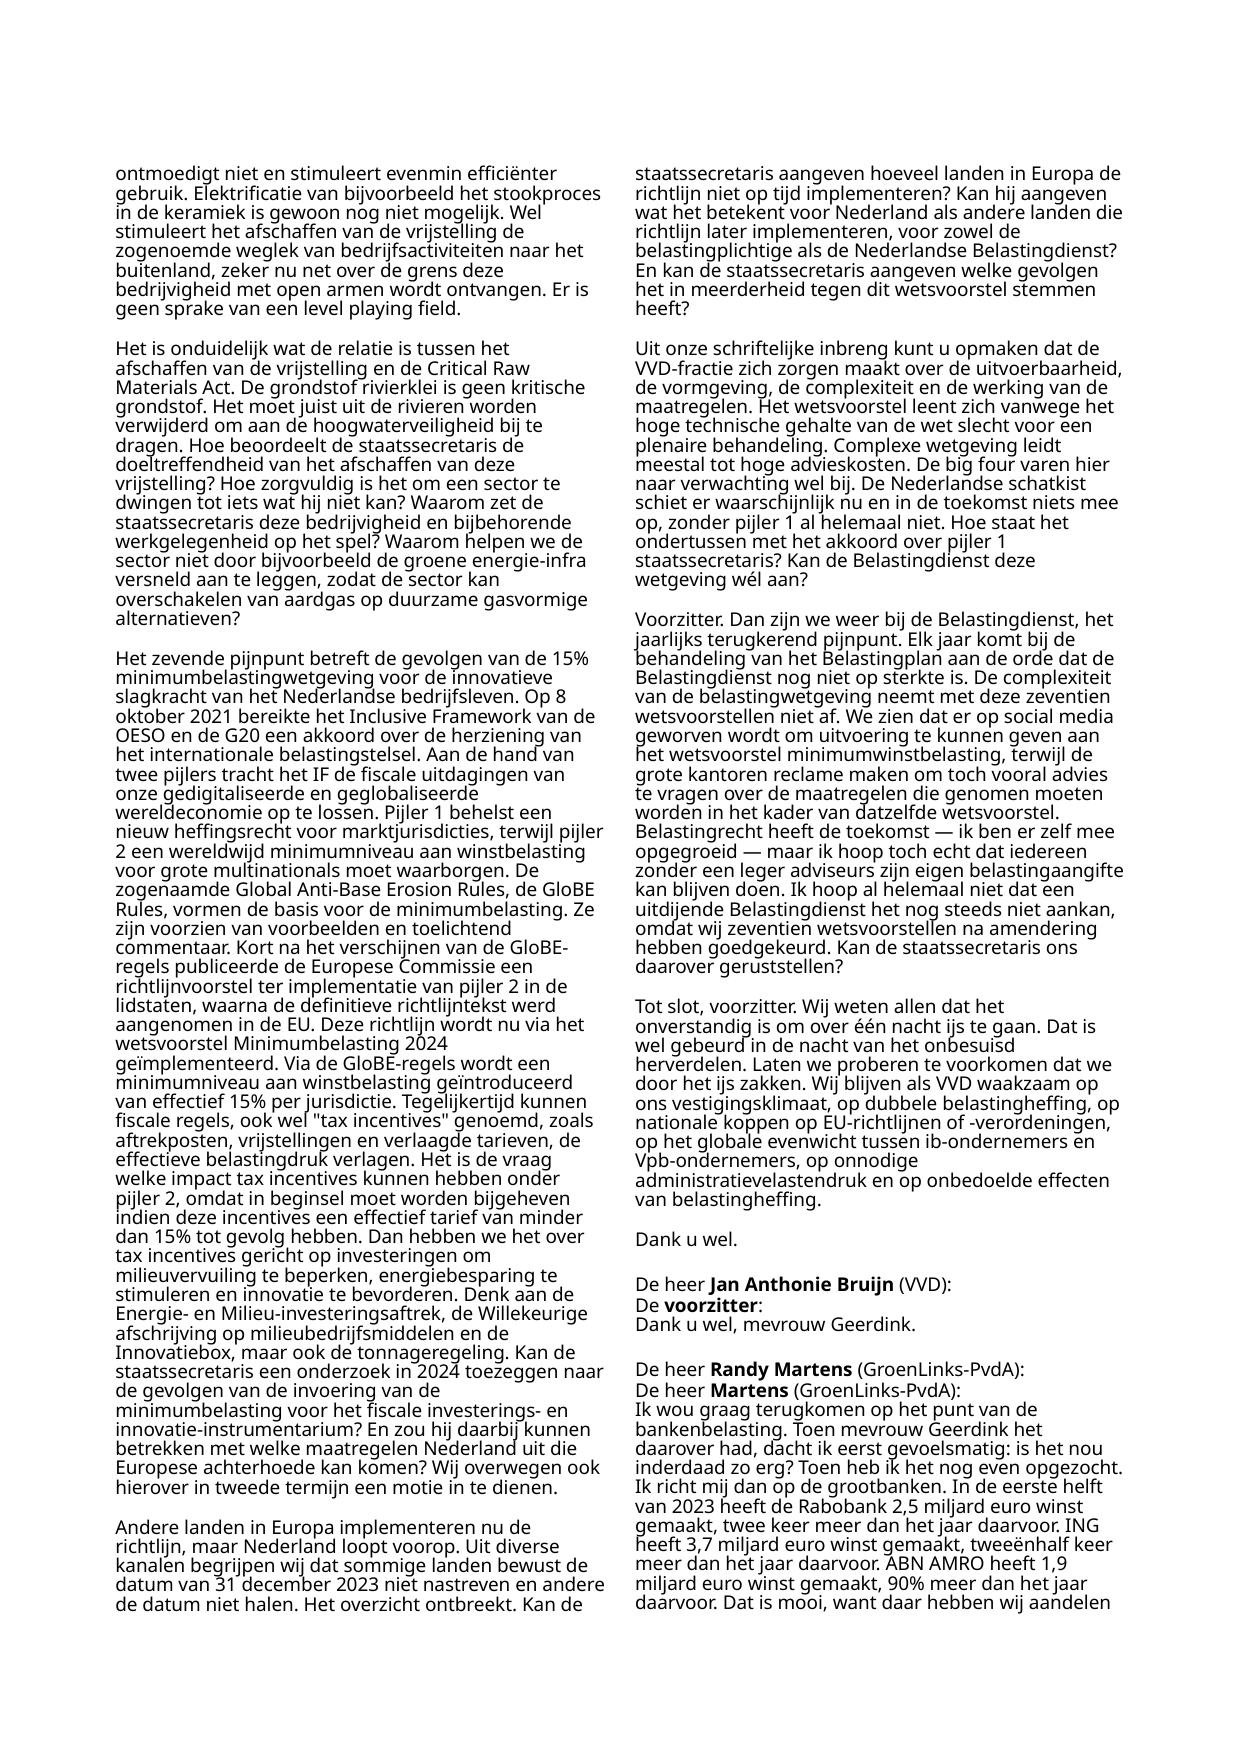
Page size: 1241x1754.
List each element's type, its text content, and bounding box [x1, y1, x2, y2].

text Voorzitter. Dan zijn we weer bij de Belastingdienst, het jaarlijks terugkerend pijnpunt. Elk jaar komt bij de behandeling van het Belastingplan aan de orde dat de Belastingdienst nog niet op sterkte is. De complexiteit van de belastingwetgeving neemt met deze zeventien wetsvoorstellen niet af. We zien dat er op social media geworven wordt om uitvoering te kunnen geven aan het wetsvoorstel minimumwinstbelasting, terwijl de grote kantoren reclame maken om toch vooral advies te vragen over de maatregelen die genomen moeten worden in het kader van datzelfde wetsvoorstel. Belastingrecht heeft de toekomst — ik ben er zelf mee opgegroeid — maar ik hoop toch echt dat iedereen zonder een leger adviseurs zijn eigen belastingaangifte kan blijven doen. Ik hoop al helemaal niet dat een uitdijende Belastingdienst het nog steeds niet aankan, omdat wij zeventien wetsvoorstellen na amendering hebben goedgekeurd. Kan de staatssecretaris ons daarover geruststellen? [635, 611, 1125, 978]
text Uit onze schriftelijke inbreng kunt u opmaken dat de VVD-fractie zich zorgen maakt over de uitvoerbaarheid, de vormgeving, de complexiteit en de werking van de maatregelen. Het wetsvoorstel leent zich vanwege het hoge technische gehalte van de wet slecht voor een plenaire behandeling. Complexe wetgeving leidt meestal tot hoge advieskosten. De big four varen hier naar verwachting wel bij. De Nederlandse schatkist schiet er waarschijnlijk nu en in de toekomst niets mee op, zonder pijler 1 al helemaal niet. Hoe staat het ondertussen met het akkoord over pijler 1 staatssecretaris? Kan de Belastingdienst deze wetgeving wél aan? [635, 340, 1125, 591]
text Dank u wel, mevrouw Geerdink. [635, 1316, 1125, 1335]
text De heer Martens (GroenLinks-PvdA): [635, 1382, 1125, 1401]
text De voorzitter: [635, 1297, 1125, 1316]
text Het is onduidelijk wat de relatie is tussen het afschaffen van de vrijstelling en de Critical Raw Materials Act. De grondstof rivierklei is geen kritische grondstof. Het moet juist uit de rivieren worden verwijderd om aan de hoogwaterveiligheid bij te dragen. Hoe beoordeelt de staatssecretaris de doeltreffendheid van het afschaffen van deze vrijstelling? Hoe zorgvuldig is het om een sector te dwingen tot iets wat hij niet kan? Waarom zet de staatssecretaris deze bedrijvigheid en bijbehorende werkgelegenheid op het spel? Waarom helpen we de sector niet door bijvoorbeeld de groene energie-infra versneld aan te leggen, zodat de sector kan overschakelen van aardgas op duurzame gasvormige alternatieven? [115, 340, 605, 629]
text Dank u wel. [635, 1231, 1125, 1250]
text ontmoedigt niet en stimuleert evenmin efficiënter gebruik. Elektrificatie van bijvoorbeeld het stookproces in de keramiek is gewoon nog niet mogelijk. Wel stimuleert het afschaffen van de vrijstelling de zogenoemde weglek van bedrijfsactiviteiten naar het buitenland, zeker nu net over de grens deze bedrijvigheid met open armen wordt ontvangen. Er is geen sprake van een level playing field. [115, 165, 605, 319]
text De heer Randy Martens (GroenLinks-PvdA): [635, 1356, 1125, 1382]
text De heer Jan Anthonie Bruijn (VVD): [635, 1271, 1125, 1297]
text Ik wou graag terugkomen op het punt van de bankenbelasting. Toen mevrouw Geerdink het daarover had, dacht ik eerst gevoelsmatig: is het nou inderdaad zo erg? Toen heb ik het nog even opgezocht. Ik richt mij dan op de grootbanken. In de eerste helft van 2023 heeft de Rabobank 2,5 miljard euro winst gemaakt, twee keer meer dan het jaar daarvoor. ING heeft 3,7 miljard euro winst gemaakt, tweeënhalf keer meer dan het jaar daarvoor. ABN AMRO heeft 1,9 miljard euro winst gemaakt, 90% meer dan het jaar daarvoor. Dat is mooi, want daar hebben wij aandelen [635, 1401, 1125, 1613]
text Het zevende pijnpunt betreft de gevolgen van de 15% minimumbelastingwetgeving voor de innovatieve slagkracht van het Nederlandse bedrijfsleven. Op 8 oktober 2021 bereikte het Inclusive Framework van de OESO en de G20 een akkoord over de herziening van het internationale belastingstelsel. Aan de hand van twee pijlers tracht het IF de fiscale uitdagingen van onze gedigitaliseerde en geglobaliseerde wereldeconomie op te lossen. Pijler 1 behelst een nieuw heffingsrecht voor marktjurisdicties, terwijl pijler 2 een wereldwijd minimumniveau aan winstbelasting voor grote multinationals moet waarborgen. De zogenaamde Global Anti-Base Erosion Rules, de GloBE Rules, vormen de basis voor de minimumbelasting. Ze zijn voorzien van voorbeelden en toelichtend commentaar. Kort na het verschijnen van de GloBE-regels publiceerde de Europese Commissie een richtlijnvoorstel ter implementatie van pijler 2 in de lidstaten, waarna de definitieve richtlijntekst werd aangenomen in de EU. Deze richtlijn wordt nu via het wetsvoorstel Minimumbelasting 2024 geïmplementeerd. Via de GloBE-regels wordt een minimumniveau aan winstbelasting geïntroduceerd van effectief 15% per jurisdictie. Tegelijkertijd kunnen fiscale regels, ook wel "tax incentives" genoemd, zoals aftrekposten, vrijstellingen en verlaagde tarieven, de effectieve belastingdruk verlagen. Het is de vraag welke impact tax incentives kunnen hebben onder pijler 2, omdat in beginsel moet worden bijgeheven indien deze incentives een effectief tarief van minder dan 15% tot gevolg hebben. Dan hebben we het over tax incentives gericht op investeringen om milieuvervuiling te beperken, energiebesparing te stimuleren en innovatie te bevorderen. Denk aan de Energie- en Milieu-investeringsaftrek, de Willekeurige afschrijving op milieubedrijfsmiddelen en de Innovatiebox, maar ook de tonnageregeling. Kan de staatssecretaris een onderzoek in 2024 toezeggen naar de gevolgen van de invoering van de minimumbelasting voor het fiscale investerings- en innovatie-instrumentarium? En zou hij daarbij kunnen betrekken met welke maatregelen Nederland uit die Europese achterhoede kan komen? Wij overwegen ook hierover in tweede termijn een motie in te dienen. [115, 650, 605, 1498]
text Andere landen in Europa implementeren nu de richtlijn, maar Nederland loopt voorop. Uit diverse kanalen begrijpen wij dat sommige landen bewust de datum van 31 december 2023 niet nastreven en andere de datum niet halen. Het overzicht ontbreekt. Kan de [115, 1519, 605, 1615]
text Tot slot, voorzitter. Wij weten allen dat het onverstandig is om over één nacht ijs te gaan. Dat is wel gebeurd in de nacht van het onbesuisd herverdelen. Laten we proberen te voorkomen dat we door het ijs zakken. Wij blijven als VVD waakzaam op ons vestigingsklimaat, op dubbele belastingheffing, op nationale koppen op EU-richtlijnen of -verordeningen, op het globale evenwicht tussen ib-ondernemers en Vpb-ondernemers, op onnodige administratievelastendruk en op onbedoelde effecten van belastingheffing. [635, 998, 1125, 1210]
text staatssecretaris aangeven hoeveel landen in Europa de richtlijn niet op tijd implementeren? Kan hij aangeven wat het betekent voor Nederland als andere landen die richtlijn later implementeren, voor zowel de belastingplichtige als de Nederlandse Belastingdienst? En kan de staatssecretaris aangeven welke gevolgen het in meerderheid tegen dit wetsvoorstel stemmen heeft? [635, 165, 1125, 319]
